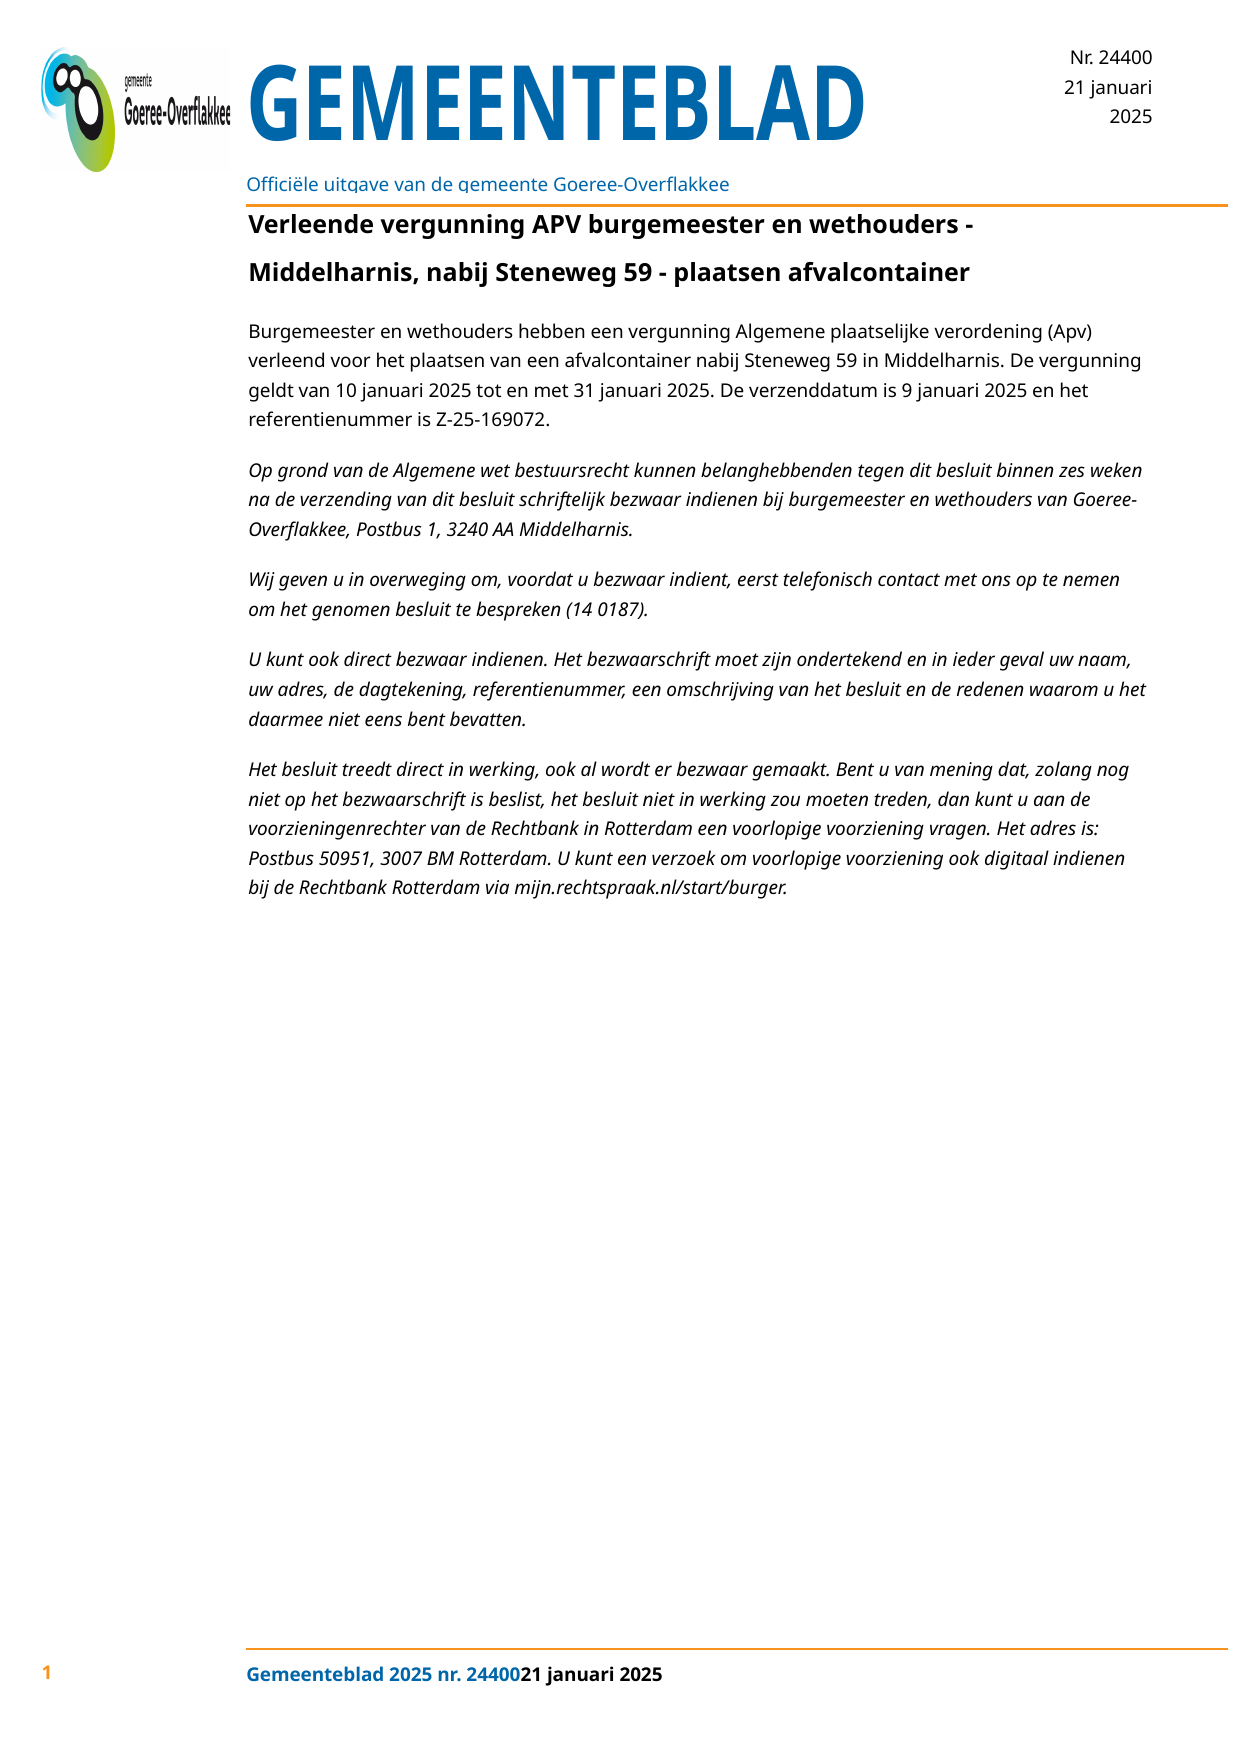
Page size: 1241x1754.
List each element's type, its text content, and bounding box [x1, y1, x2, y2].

text Wij geven u in overweging om, voordat u bezwaar indient, eerst telefonisch contact met ons op te nemen om het genomen besluit te bespreken (14 0187). [248, 567, 1152, 622]
text U kunt ook direct bezwaar indienen. Het bezwaarschrift moet zijn ondertekend en in ieder geval uw naam, uw adres, de dagtekening, referentienummer, een omschrijving van het besluit en de redenen waarom u het daarmee niet eens bent bevatten. [248, 647, 1152, 732]
text Verleende vergunning APV burgemeester en wethouders - Middelharnis, nabij Steneweg 59 - plaatsen afvalcontainer [248, 207, 1152, 288]
text Burgemeester en wethouders hebben een vergunning Algemene plaatselijke verordening (Apv) verleend voor het plaatsen van een afvalcontainer nabij Steneweg 59 in Middelharnis. De vergunning geldt van 10 januari 2025 tot en met 31 januari 2025. De verzenddatum is 9 januari 2025 en het referentienummer is Z-25-169072. [248, 318, 1152, 432]
picture [41, 47, 231, 172]
text Op grond van de Algemene wet bestuursrecht kunnen belanghebbenden tegen dit besluit binnen zes weken na de verzending van dit besluit schriftelijk bezwaar indienen bij burgemeester en wethouders van Goeree-Overflakkee, Postbus 1, 3240 AA Middelharnis. [248, 457, 1152, 542]
text Het besluit treedt direct in werking, ook al wordt er bezwaar gemaakt. Bent u van mening dat, zolang nog niet op het bezwaarschrift is beslist, het besluit niet in werking zou moeten treden, dan kunt u aan de voorzieningenrechter van de Rechtbank in Rotterdam een voorlopige voorziening vragen. Het adres is: Postbus 50951, 3007 BM Rotterdam. U kunt een verzoek om voorlopige voorziening ook digitaal indienen bij de Rechtbank Rotterdam via mijn.rechtspraak.nl/start/burger. [248, 756, 1152, 900]
